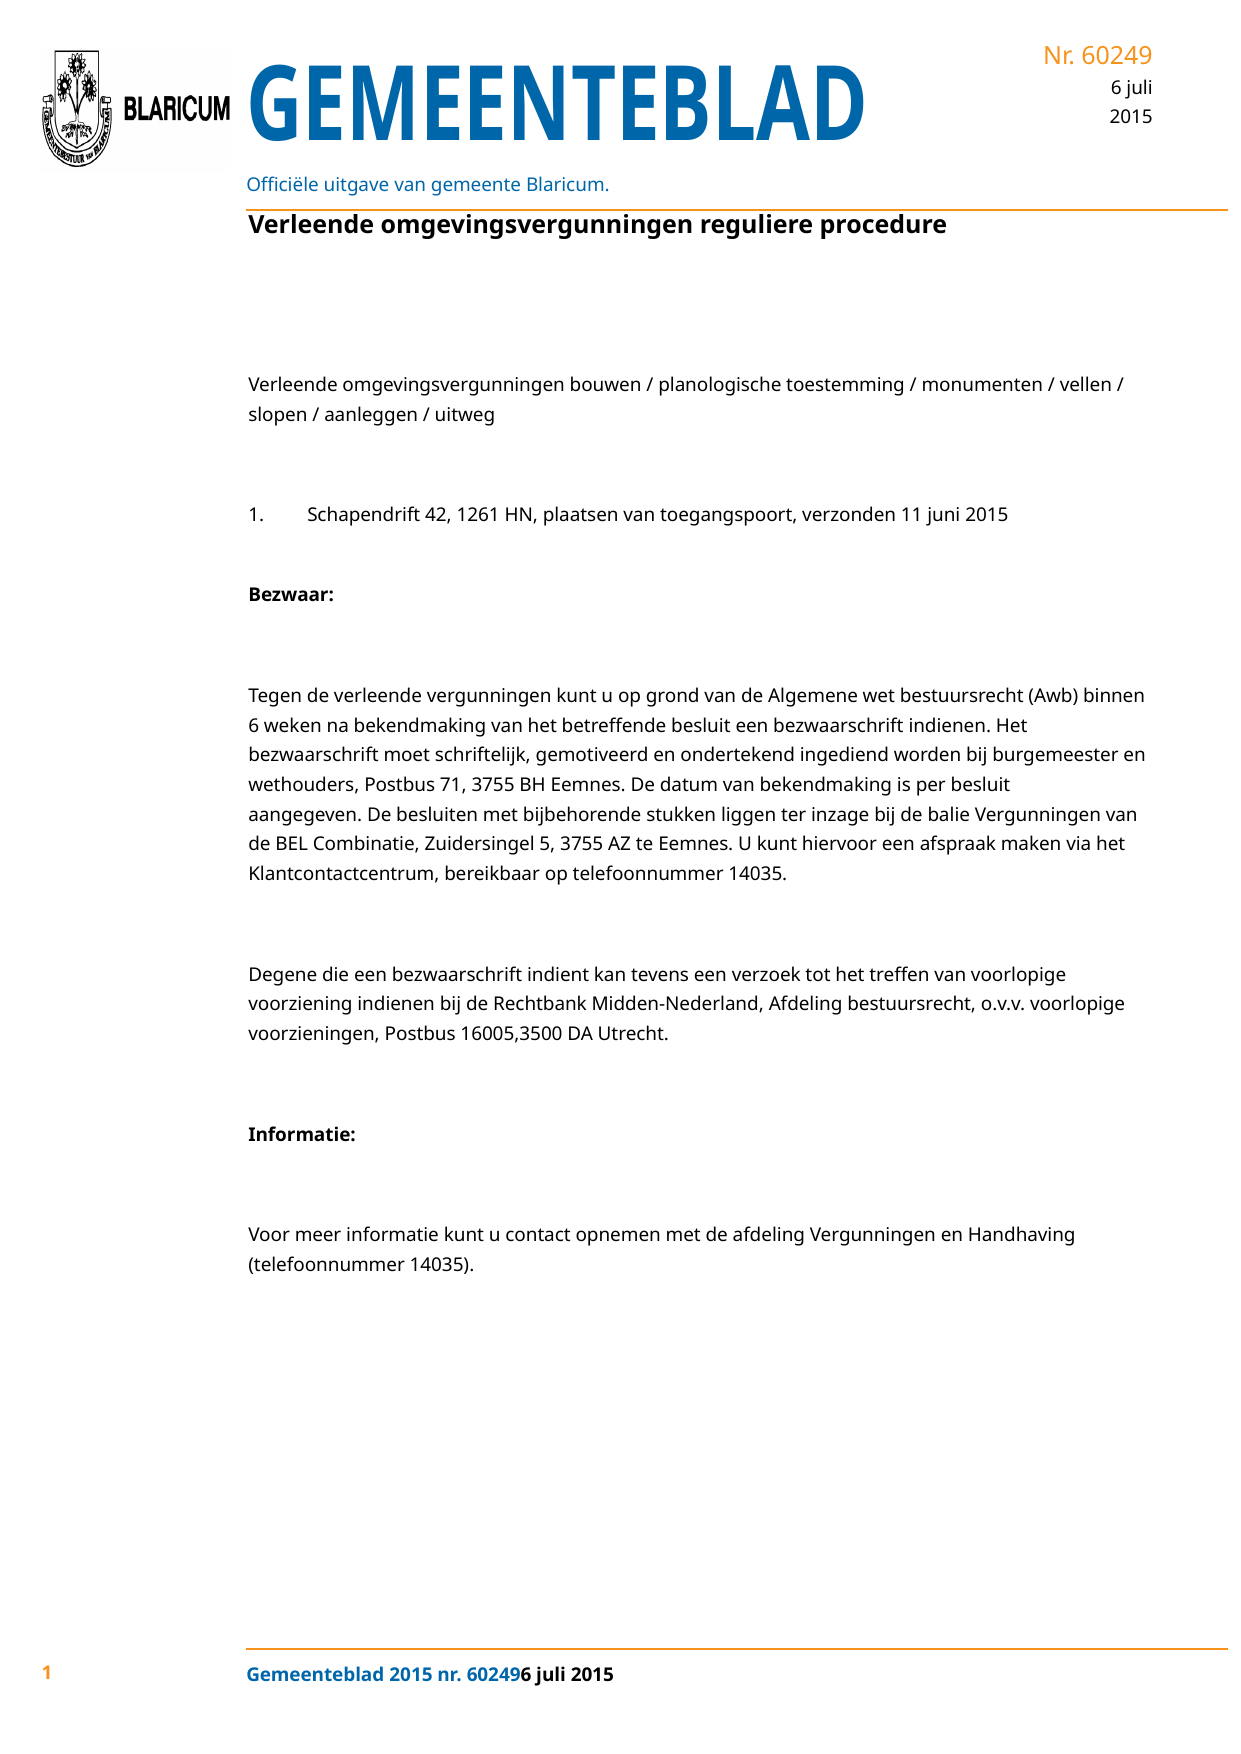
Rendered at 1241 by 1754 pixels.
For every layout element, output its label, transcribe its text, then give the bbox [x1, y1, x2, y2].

list Schapendrift 42, 1261 HN, plaatsen van toegangspoort, verzonden 11 juni 2015 [248, 502, 1152, 527]
text Verleende omgevingsvergunningen reguliere procedure [248, 211, 1152, 241]
text Voor meer informatie kunt u contact opnemen met de afdeling Vergunningen en Handhaving (telefoonnummer 14035). [248, 1222, 1152, 1277]
picture [41, 47, 231, 172]
text Bezwaar: [248, 582, 1152, 607]
text Verleende omgevingsvergunningen bouwen / planologische toestemming / monumenten / vellen / slopen / aanleggen / uitweg [248, 371, 1152, 426]
text Degene die een bezwaarschrift indient kan tevens een verzoek tot het treffen van voorlopige voorziening indienen bij de Rechtbank Midden-Nederland, Afdeling bestuursrecht, o.v.v. voorlopige voorzieningen, Postbus 16005,3500 DA Utrecht. [248, 961, 1152, 1046]
text Tegen de verleende vergunningen kunt u op grond van de Algemene wet bestuursrecht (Awb) binnen 6 weken na bekendmaking van het betreffende besluit een bezwaarschrift indienen. Het bezwaarschrift moet schriftelijk, gemotiveerd en ondertekend ingediend worden bij burgemeester en wethouders, Postbus 71, 3755 BH Eemnes. De datum van bekendmaking is per besluit aangegeven. De besluiten met bijbehorende stukken liggen ter inzage bij de balie Vergunningen van de BEL Combinatie, Zuidersingel 5, 3755 AZ te Eemnes. U kunt hiervoor een afspraak maken via het Klantcontactcentrum, bereikbaar op telefoonnummer 14035. [248, 682, 1152, 886]
text Informatie: [248, 1121, 1152, 1146]
